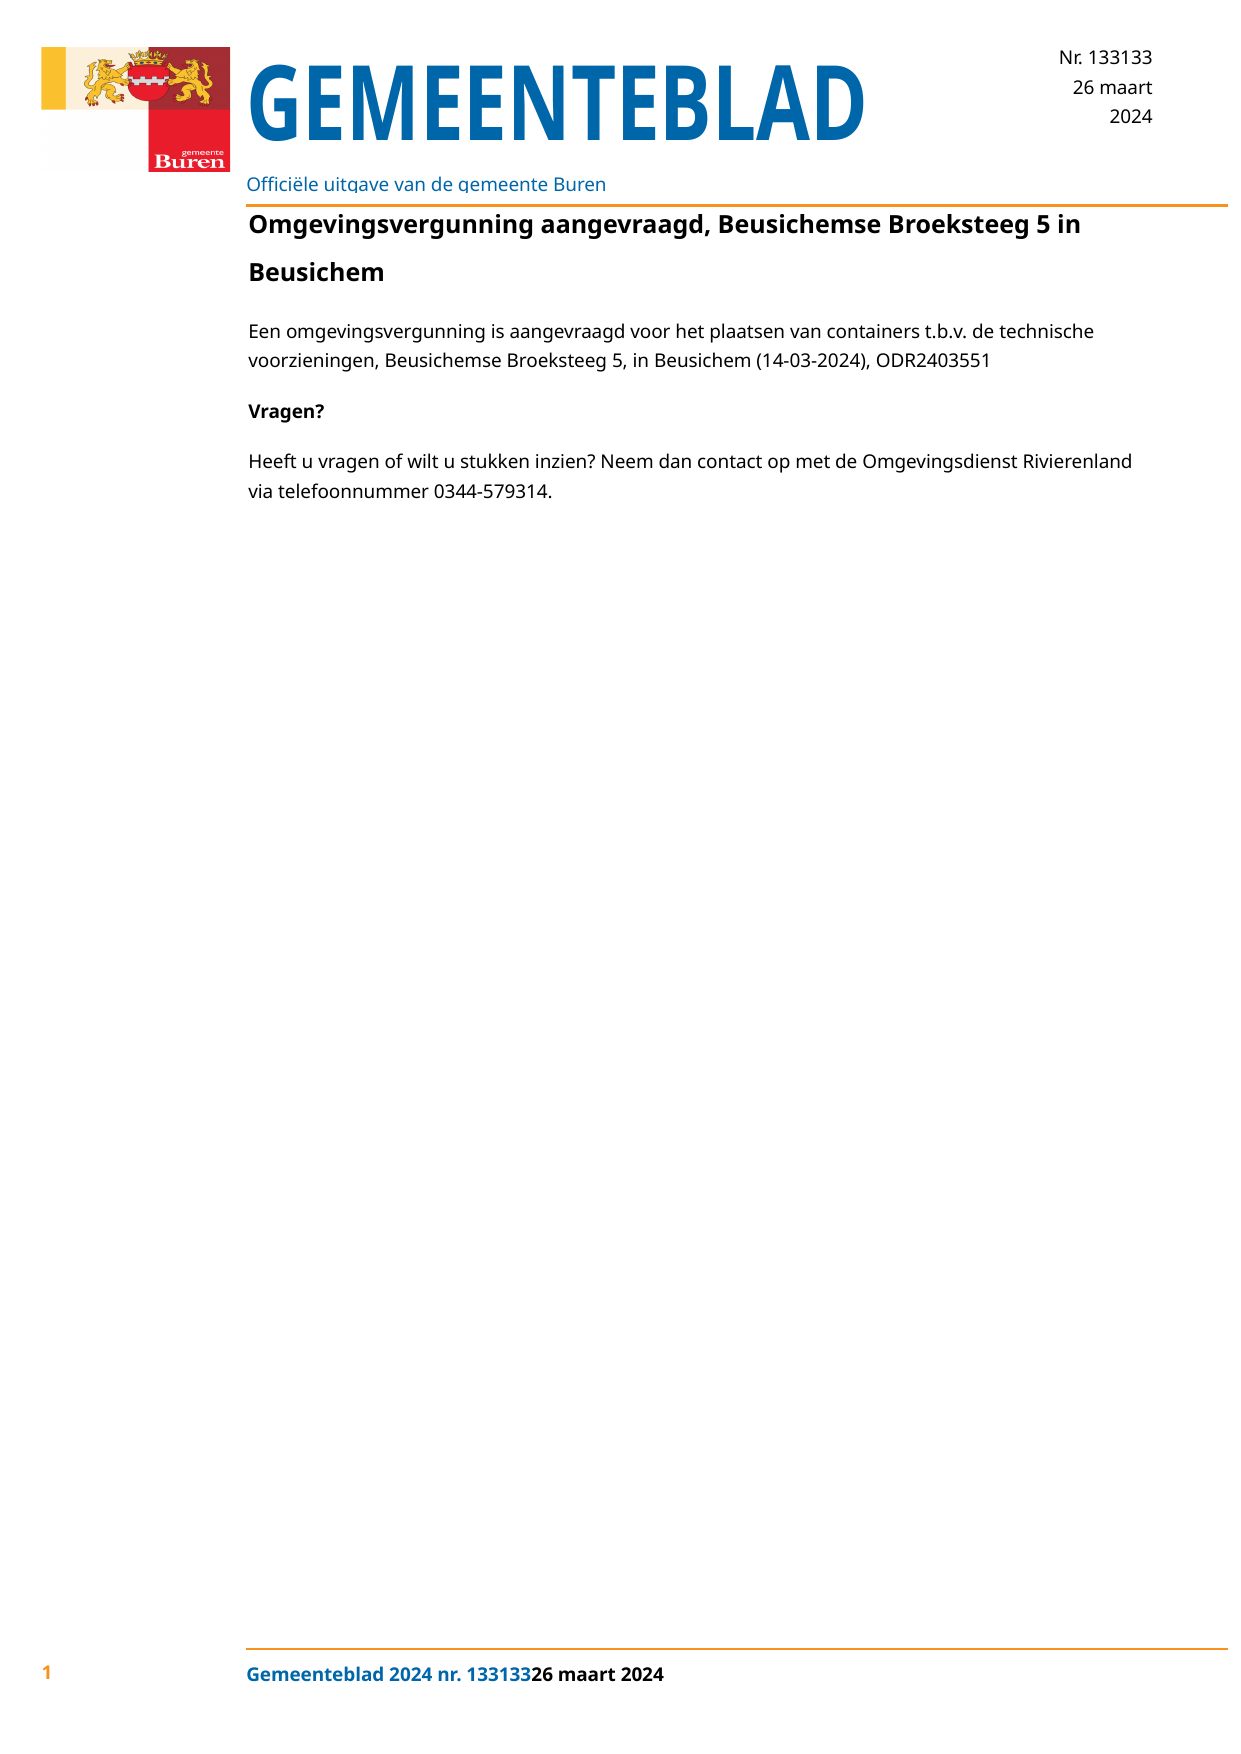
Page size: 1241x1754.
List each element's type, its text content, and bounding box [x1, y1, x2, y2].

text Omgevingsvergunning aangevraagd, Beusichemse Broeksteeg 5 in Beusichem [248, 207, 1152, 288]
text Een omgevingsvergunning is aangevraagd voor het plaatsen van containers t.b.v. de technische voorzieningen, Beusichemse Broeksteeg 5, in Beusichem (14-03-2024), ODR2403551 [248, 318, 1152, 373]
picture [41, 47, 231, 172]
text Vragen? [248, 398, 1152, 424]
text Heeft u vragen of wilt u stukken inzien? Neem dan contact op met de Omgevingsdienst Rivierenland via telefoonnummer 0344-579314. [248, 448, 1152, 504]
